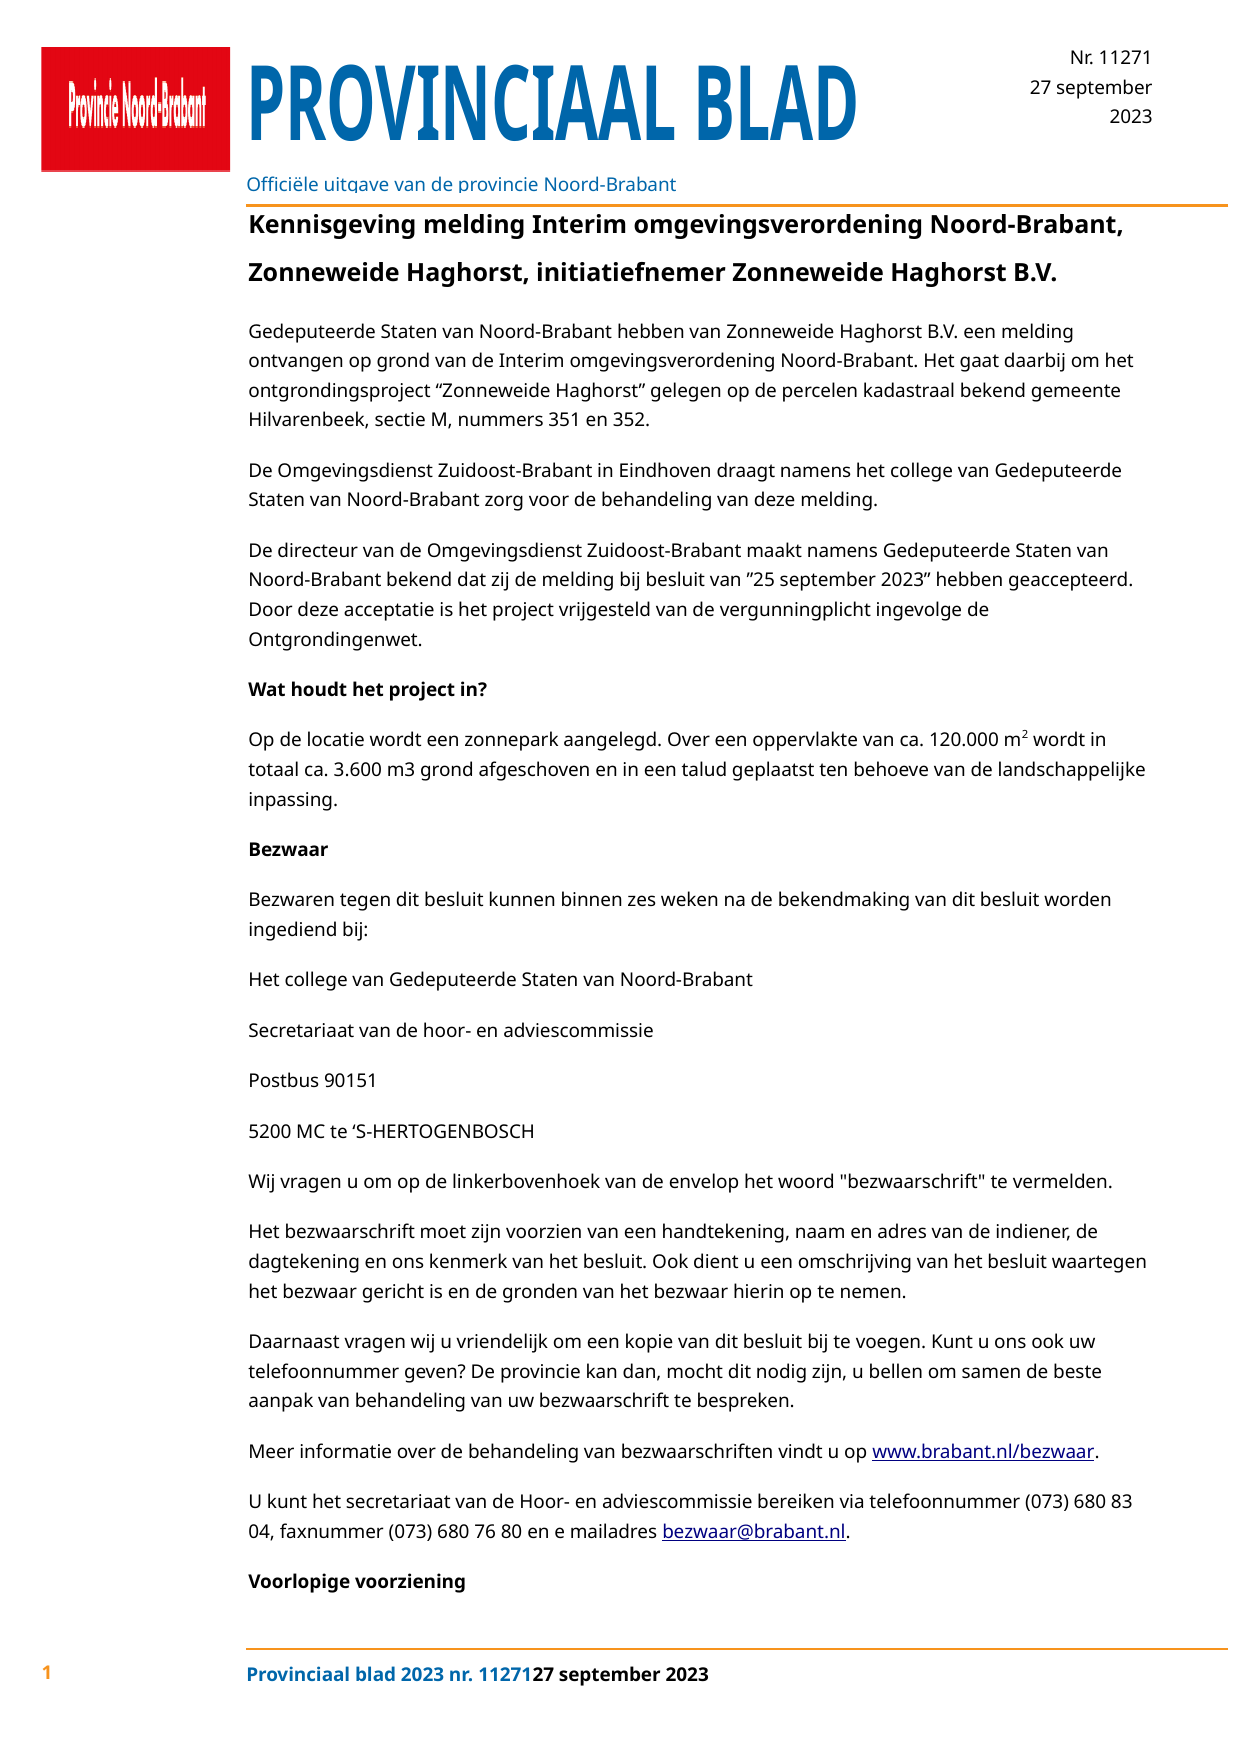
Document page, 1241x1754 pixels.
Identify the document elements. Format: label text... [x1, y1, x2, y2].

text U kunt het secretariaat van de Hoor- en adviescommissie bereiken via telefoonnummer (073) 680 83 04, faxnummer (073) 680 76 80 en e mailadres bezwaar@brabant.nl. [248, 1488, 1152, 1544]
text 5200 MC te ‘S‑HERTOGENBOSCH [248, 1118, 1152, 1144]
text Meer informatie over de behandeling van bezwaarschriften vindt u op www.brabant.nl/bezwaar. [248, 1438, 1152, 1464]
text Daarnaast vragen wij u vriendelijk om een kopie van dit besluit bij te voegen. Kunt u ons ook uw telefoonnummer geven? De provincie kan dan, mocht dit nodig zijn, u bellen om samen de beste aanpak van behandeling van uw bezwaarschrift te bespreken. [248, 1328, 1152, 1413]
text Bezwaren tegen dit besluit kunnen binnen zes weken na de bekendmaking van dit besluit worden ingediend bij: [248, 887, 1152, 942]
text Bezwaar [248, 836, 1152, 862]
text Wij vragen u om op de linkerbovenhoek van de envelop het woord "bezwaarschrift" te vermelden. [248, 1168, 1152, 1194]
text Gedeputeerde Staten van Noord-Brabant hebben van Zonneweide Haghorst B.V. een melding ontvangen op grond van de Interim omgevingsverordening Noord-Brabant. Het gaat daarbij om het ontgrondingsproject “Zonneweide Haghorst” gelegen op de percelen kadastraal bekend gemeente Hilvarenbeek, sectie M, nummers 351 en 352. [248, 318, 1152, 432]
text Wat houdt het project in? [248, 676, 1152, 702]
text Op de locatie wordt een zonnepark aangelegd. Over een oppervlakte van ca. 120.000 m2 wordt in totaal ca. 3.600 m3 grond afgeschoven en in een talud geplaatst ten behoeve van de landschappelijke inpassing. [248, 727, 1152, 812]
text Secretariaat van de hoor- en adviescommissie [248, 1017, 1152, 1043]
text Voorlopige voorziening [248, 1568, 1152, 1594]
text Postbus 90151 [248, 1067, 1152, 1093]
text Kennisgeving melding Interim omgevingsverordening Noord-Brabant, Zonneweide Haghorst, initiatiefnemer Zonneweide Haghorst B.V. [248, 207, 1152, 288]
text De directeur van de Omgevingsdienst Zuidoost-Brabant maakt namens Gedeputeerde Staten van Noord-Brabant bekend dat zij de melding bij besluit van ”25 september 2023’’ hebben geaccepteerd. Door deze acceptatie is het project vrijgesteld van de vergunningplicht ingevolge de Ontgrondingenwet. [248, 537, 1152, 652]
text Het college van Gedeputeerde Staten van Noord-Brabant [248, 967, 1152, 992]
text Het bezwaarschrift moet zijn voorzien van een handtekening, naam en adres van de indiener, de dagtekening en ons kenmerk van het besluit. Ook dient u een omschrijving van het besluit waartegen het bezwaar gericht is en de gronden van het bezwaar hierin op te nemen. [248, 1219, 1152, 1304]
picture [41, 47, 231, 172]
text De Omgevingsdienst Zuidoost-Brabant in Eindhoven draagt namens het college van Gedeputeerde Staten van Noord-Brabant zorg voor de behandeling van deze melding. [248, 457, 1152, 512]
